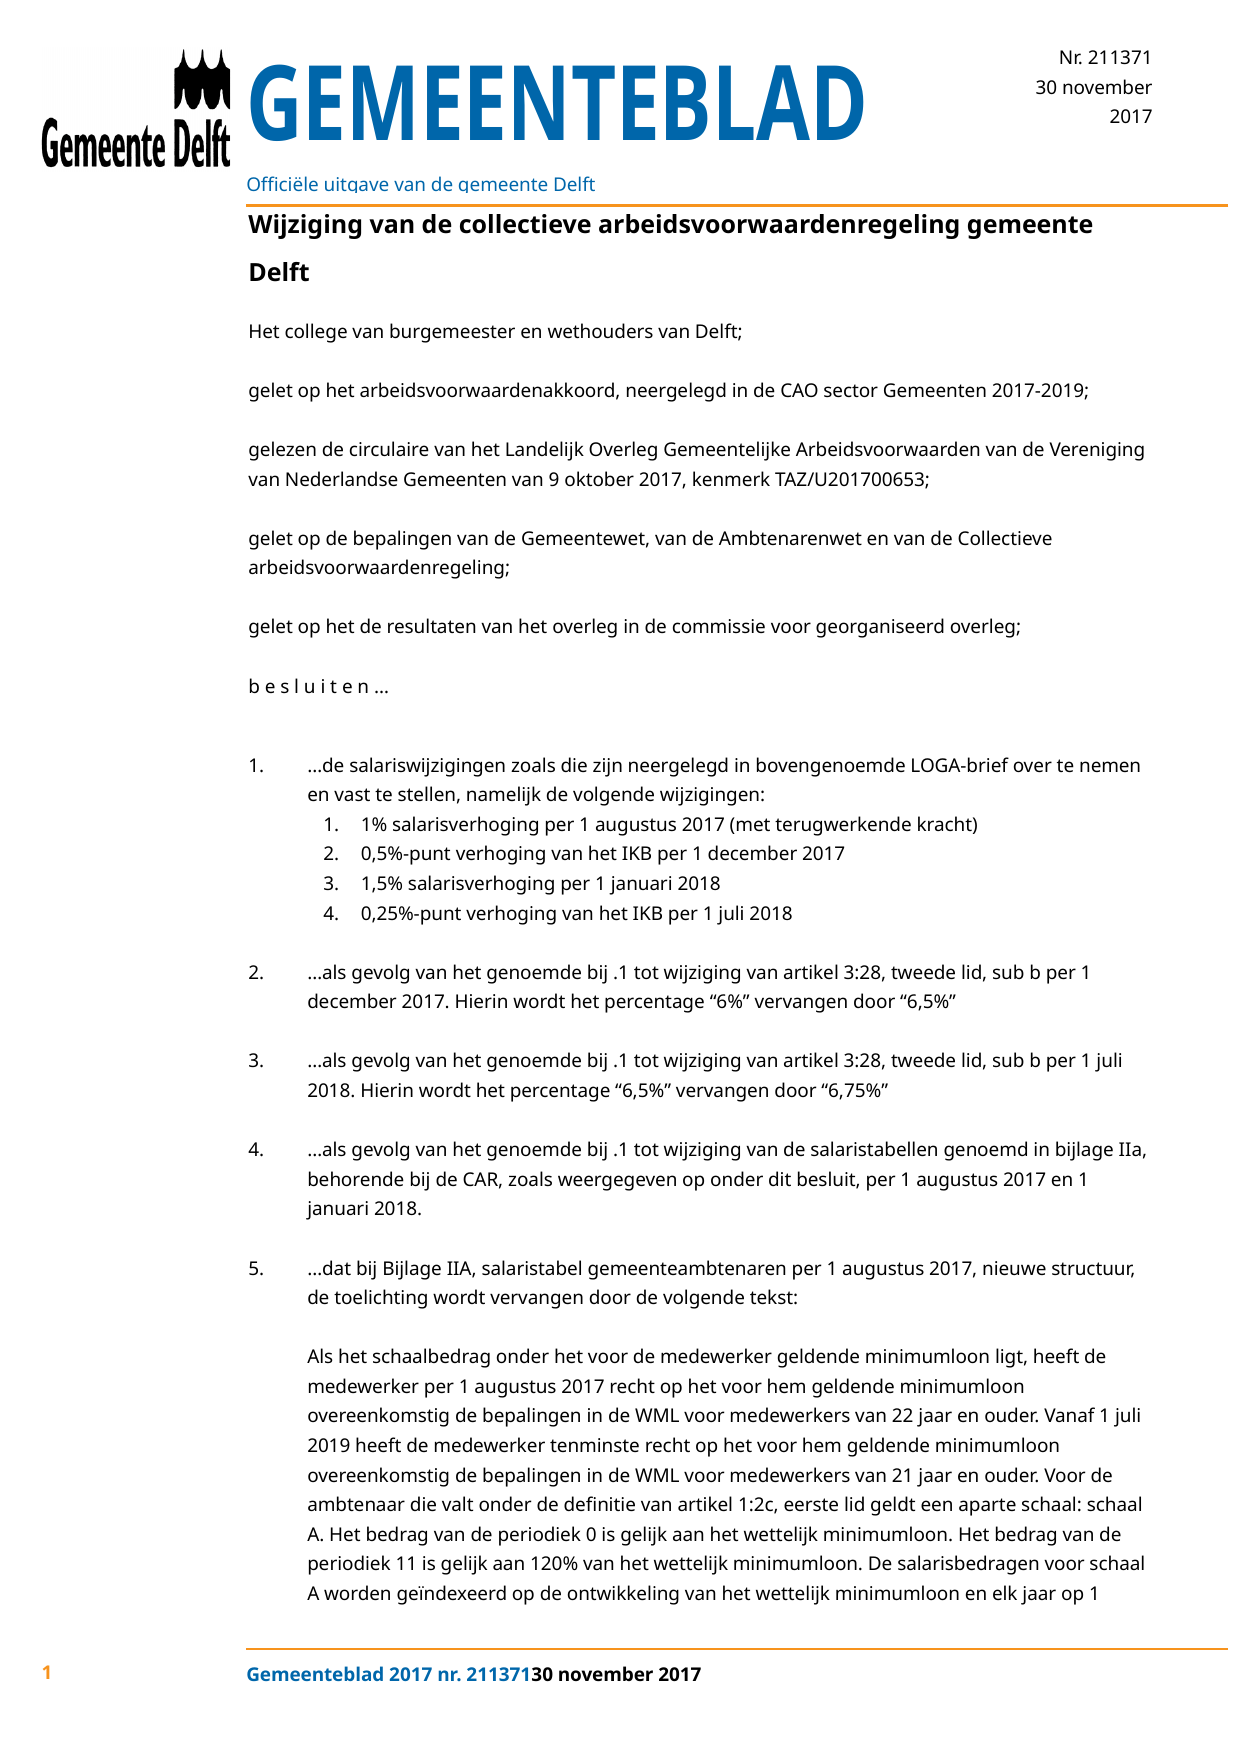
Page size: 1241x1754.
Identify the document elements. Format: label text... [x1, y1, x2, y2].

text gelezen de circulaire van het Landelijk Overleg Gemeentelijke Arbeidsvoorwaarden van de Vereniging van Nederlandse Gemeenten van 9 oktober 2017, kenmerk TAZ/U201700653; [248, 436, 1152, 492]
text Het college van burgemeester en wethouders van Delft; [248, 318, 1152, 344]
text Wijziging van de collectieve arbeidsvoorwaardenregeling gemeente Delft [248, 207, 1152, 288]
picture [41, 47, 231, 172]
list 1,5% salarisverhoging per 1 januari 2018 [323, 870, 1152, 896]
list …als gevolg van het genoemde bij .1 tot wijziging van artikel 3:28, tweede lid, sub b per 1 juli 2018. Hierin wordt het percentage “6,5%” vervangen door “6,75%” [248, 1048, 1152, 1103]
text gelet op het de resultaten van het overleg in de commissie voor georganiseerd overleg; [248, 614, 1152, 639]
list …dat bij Bijlage IIA, salaristabel gemeenteambtenaren per 1 augustus 2017, nieuwe structuur, de toelichting wordt vervangen door de volgende tekst: [248, 1255, 1152, 1310]
list …als gevolg van het genoemde bij .1 tot wijziging van artikel 3:28, tweede lid, sub b per 1 december 2017. Hierin wordt het percentage “6%” vervangen door “6,5%” [248, 959, 1152, 1014]
text b e s l u i t e n … [248, 673, 1152, 699]
list 1% salarisverhoging per 1 augustus 2017 (met terugwerkende kracht) [323, 811, 1152, 837]
list …als gevolg van het genoemde bij .1 tot wijziging van de salaristabellen genoemd in bijlage IIa, behorende bij de CAR, zoals weergegeven op onder dit besluit, per 1 augustus 2017 en 1 januari 2018. [248, 1136, 1152, 1221]
list …de salariswijzigingen zoals die zijn neergelegd in bovengenoemde LOGA-brief over te nemen en vast te stellen, namelijk de volgende wijzigingen: [248, 752, 1152, 807]
list 0,5%-punt verhoging van het IKB per 1 december 2017 [323, 841, 1152, 866]
text gelet op het arbeidsvoorwaardenakkoord, neergelegd in de CAO sector Gemeenten 2017-2019; [248, 377, 1152, 403]
list 0,25%-punt verhoging van het IKB per 1 juli 2018 [323, 900, 1152, 925]
text gelet op de bepalingen van de Gemeentewet, van de Ambtenarenwet en van de Collectieve arbeidsvoorwaardenregeling; [248, 525, 1152, 580]
list Als het schaalbedrag onder het voor de medewerker geldende minimumloon ligt, heeft de medewerker per 1 augustus 2017 recht op het voor hem geldende minimumloon overeenkomstig de bepalingen in de WML voor medewerkers van 22 jaar en ouder. Vanaf 1 juli 2019 heeft de medewerker tenminste recht op het voor hem geldende minimumloon overeenkomstig de bepalingen in de WML voor medewerkers van 21 jaar en ouder. Voor de ambtenaar die valt onder de definitie van artikel 1:2c, eerste lid geldt een aparte schaal: schaal A. Het bedrag van de periodiek 0 is gelijk aan het wettelijk minimumloon. Het bedrag van de periodiek 11 is gelijk aan 120% van het wettelijk minimumloon. De salarisbedragen voor schaal A worden geïndexeerd op de ontwikkeling van het wettelijk minimumloon en elk jaar op 1 [248, 1343, 1152, 1606]
